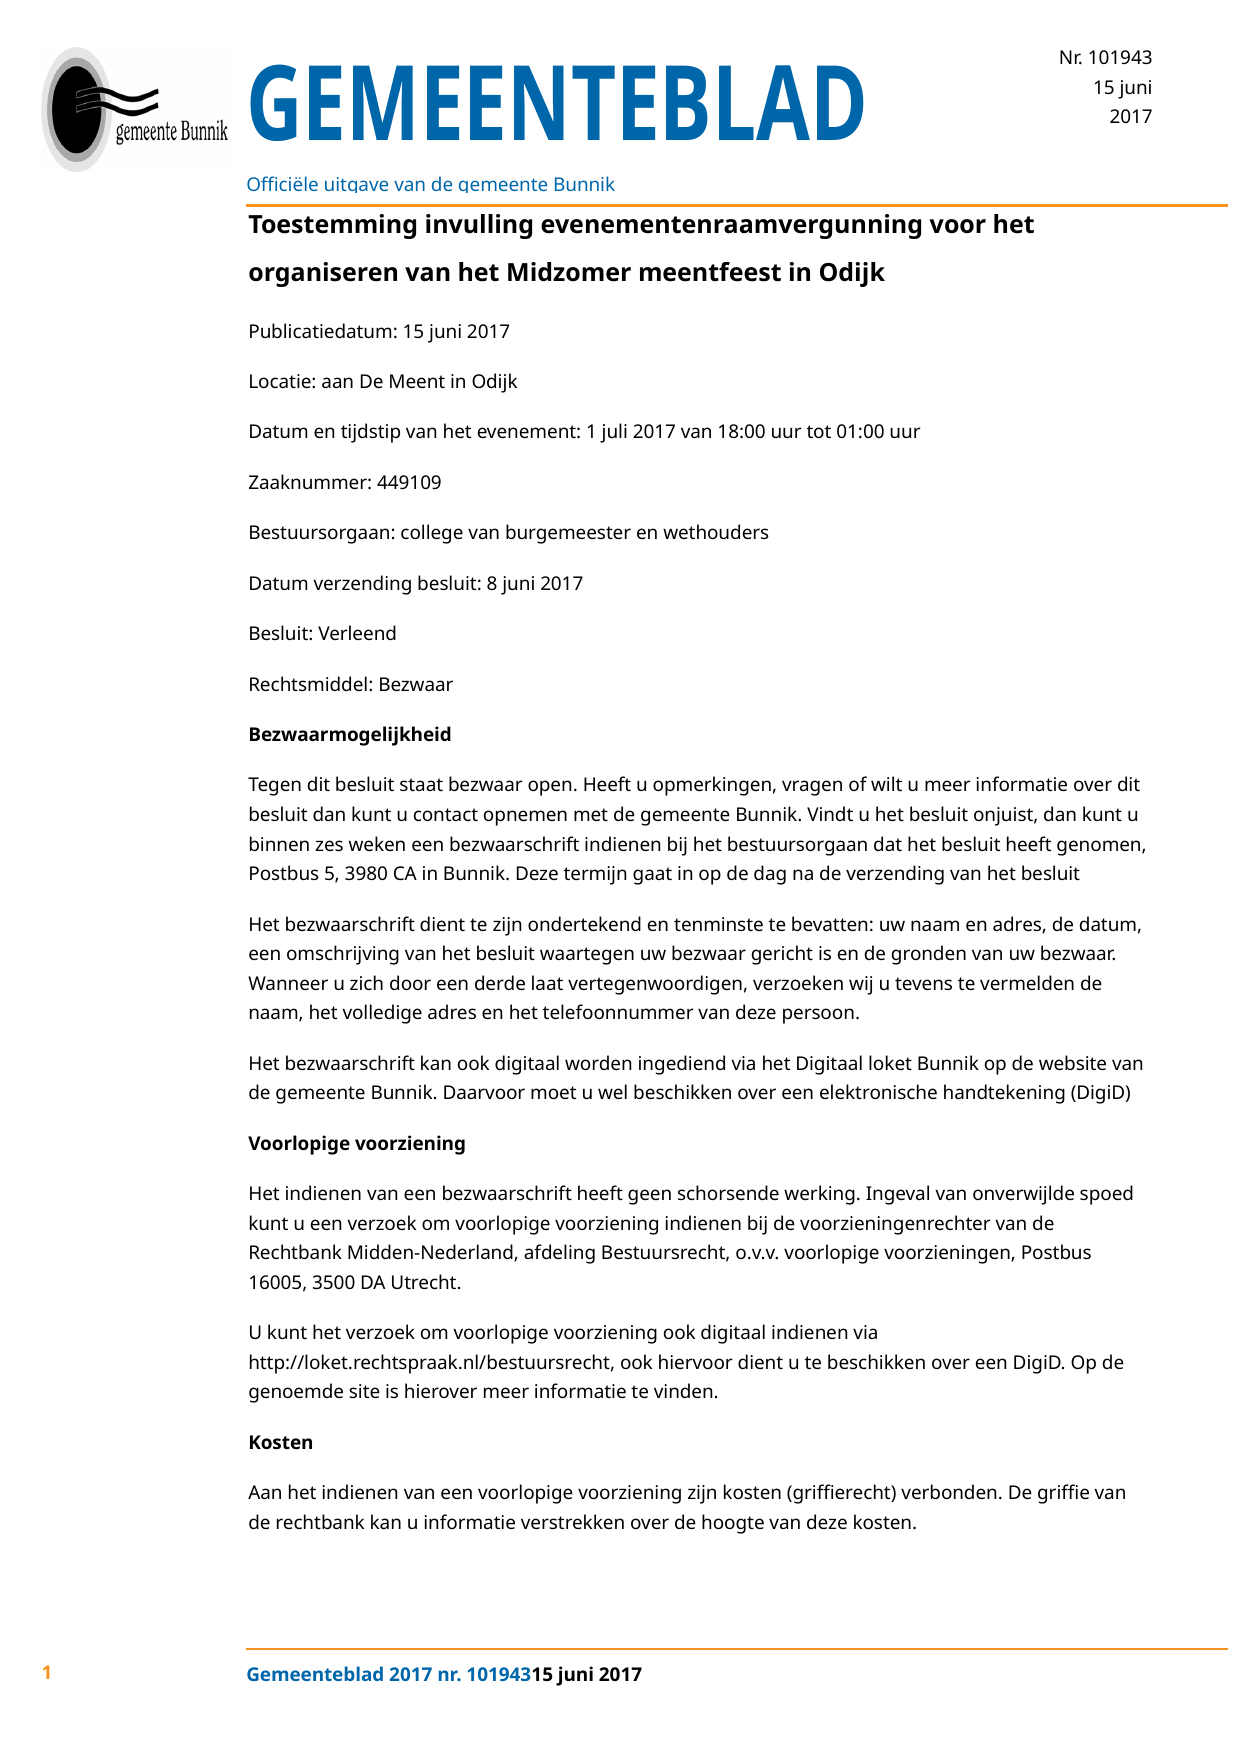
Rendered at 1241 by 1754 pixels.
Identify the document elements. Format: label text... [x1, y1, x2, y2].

text Locatie: aan De Meent in Odijk [248, 368, 1152, 394]
text Publicatiedatum: 15 juni 2017 [248, 318, 1152, 344]
text Rechtsmiddel: Bezwaar [248, 671, 1152, 697]
text Het bezwaarschrift dient te zijn ondertekend en tenminste te bevatten: uw naam en adres, de datum, een omschrijving van het besluit waartegen uw bezwaar gericht is en de gronden van uw bezwaar. Wanneer u zich door een derde laat vertegenwoordigen, verzoeken wij u tevens te vermelden de naam, het volledige adres en het telefoonnummer van deze persoon. [248, 911, 1152, 1025]
picture [41, 47, 231, 172]
text Datum en tijdstip van het evenement: 1 juli 2017 van 18:00 uur tot 01:00 uur [248, 419, 1152, 444]
text Aan het indienen van een voorlopige voorziening zijn kosten (griffierecht) verbonden. De griffie van de rechtbank kan u informatie verstrekken over de hoogte van deze kosten. [248, 1479, 1152, 1535]
text Datum verzending besluit: 8 juni 2017 [248, 570, 1152, 596]
text Voorlopige voorziening [248, 1130, 1152, 1156]
text Toestemming invulling evenementenraamvergunning voor het organiseren van het Midzomer meentfeest in Odijk [248, 207, 1152, 288]
text Kosten [248, 1429, 1152, 1455]
text Tegen dit besluit staat bezwaar open. Heeft u opmerkingen, vragen of wilt u meer informatie over dit besluit dan kunt u contact opnemen met de gemeente Bunnik. Vindt u het besluit onjuist, dan kunt u binnen zes weken een bezwaarschrift indienen bij het bestuursorgaan dat het besluit heeft genomen, Postbus 5, 3980 CA in Bunnik. Deze termijn gaat in op de dag na de verzending van het besluit [248, 772, 1152, 886]
text Bezwaarmogelijkheid [248, 721, 1152, 747]
text Het bezwaarschrift kan ook digitaal worden ingediend via het Digitaal loket Bunnik op de website van de gemeente Bunnik. Daarvoor moet u wel beschikken over een elektronische handtekening (DigiD) [248, 1050, 1152, 1105]
text U kunt het verzoek om voorlopige voorziening ook digitaal indienen via http://loket.rechtspraak.nl/bestuursrecht, ook hiervoor dient u te beschikken over een DigiD. Op de genoemde site is hierover meer informatie te vinden. [248, 1319, 1152, 1404]
text Zaaknummer: 449109 [248, 469, 1152, 495]
text Het indienen van een bezwaarschrift heeft geen schorsende werking. Ingeval van onverwijlde spoed kunt u een verzoek om voorlopige voorziening indienen bij de voorzieningenrechter van de Rechtbank Midden-Nederland, afdeling Bestuursrecht, o.v.v. voorlopige voorzieningen, Postbus 16005, 3500 DA Utrecht. [248, 1180, 1152, 1295]
text Besluit: Verleend [248, 620, 1152, 646]
text Bestuursorgaan: college van burgemeester en wethouders [248, 519, 1152, 545]
